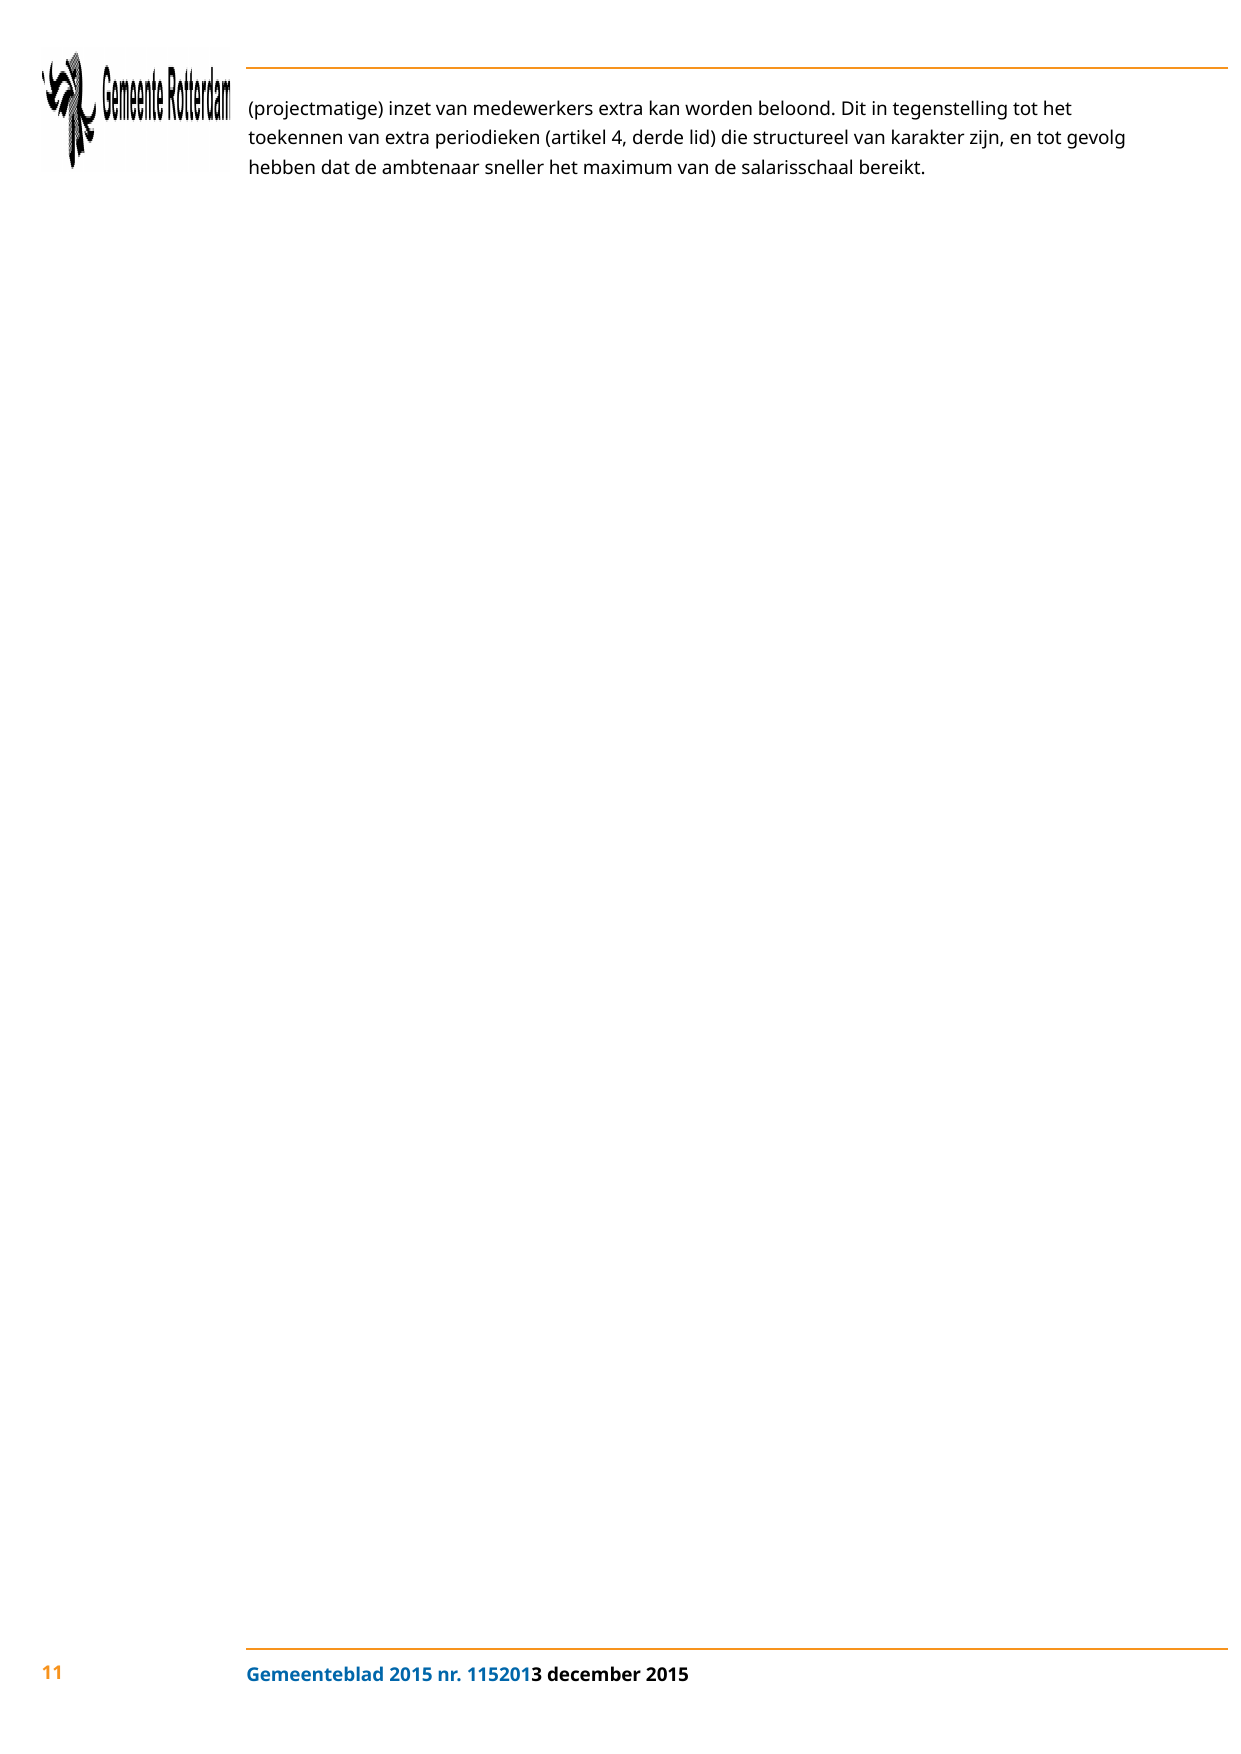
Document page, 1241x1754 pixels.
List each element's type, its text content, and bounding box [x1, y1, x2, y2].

text (projectmatige) inzet van medewerkers extra kan worden beloond. Dit in tegenstelling tot het toekennen van extra periodieken (artikel 4, derde lid) die structureel van karakter zijn, en tot gevolg hebben dat de ambtenaar sneller het maximum van de salarisschaal bereikt. [248, 95, 1152, 180]
picture [41, 47, 231, 172]
